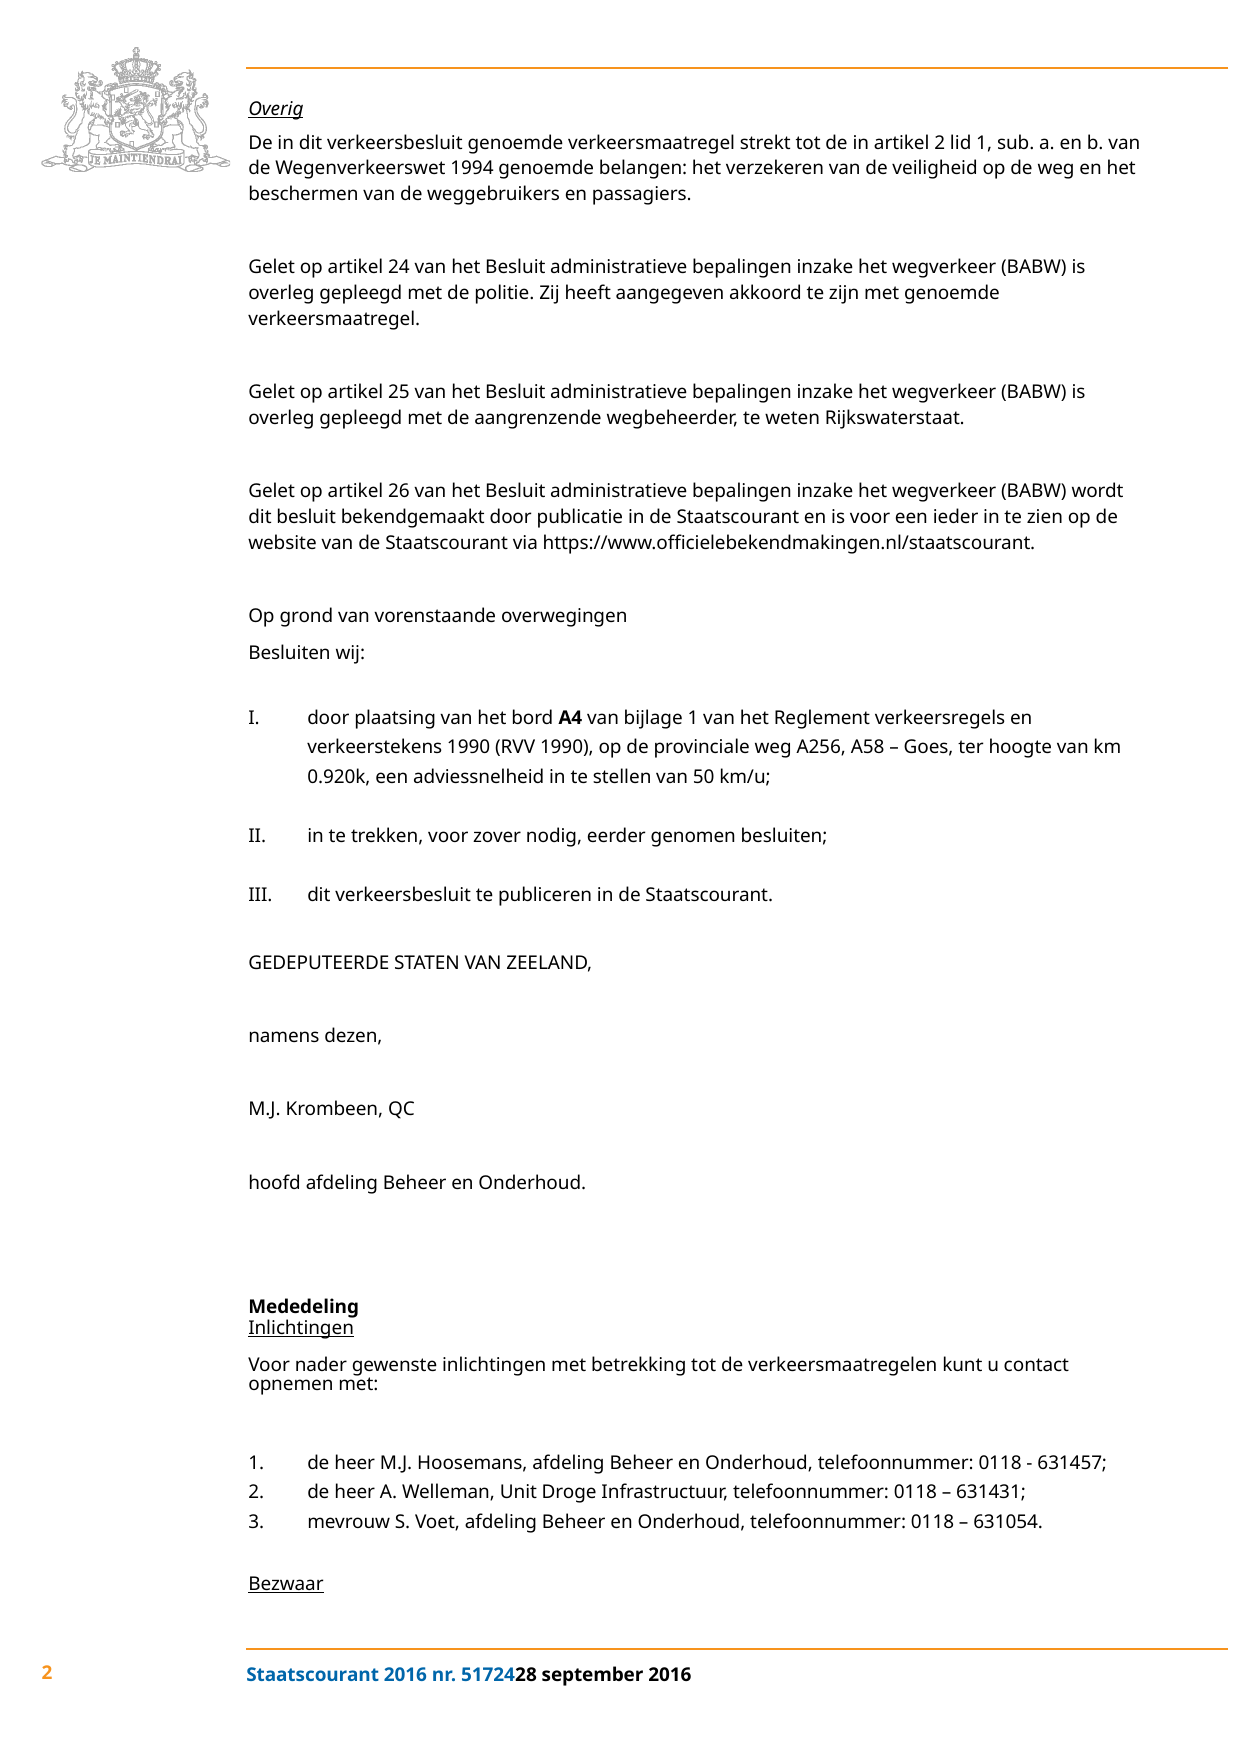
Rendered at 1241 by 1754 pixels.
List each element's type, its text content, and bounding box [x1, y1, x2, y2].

text M.J. Krombeen, QC [248, 1096, 1152, 1121]
text Gelet op artikel 25 van het Besluit administratieve bepalingen inzake het wegverkeer (BABW) is overleg gepleegd met de aangrenzende wegbeheerder, te weten Rijkswaterstaat. [248, 378, 1152, 430]
text Overig [248, 95, 1152, 121]
text Gelet op artikel 26 van het Besluit administratieve bepalingen inzake het wegverkeer (BABW) wordt dit besluit bekendgemaakt door publicatie in de Staatscourant en is voor een ieder in te zien op de website van de Staatscourant via https://www.officielebekendmakingen.nl/staatscourant. [248, 477, 1152, 555]
list in te trekken, voor zover nodig, eerder genomen besluiten; [248, 822, 1152, 848]
list dit verkeersbesluit te publiceren in de Staatscourant. [248, 881, 1152, 907]
list de heer A. Welleman, Unit Droge Infrastructuur, telefoonnummer: 0118 – 631431; [248, 1478, 1152, 1504]
text hoofd afdeling Beheer en Onderhoud. [248, 1169, 1152, 1195]
text Besluiten wij: [248, 639, 1152, 665]
text Bezwaar [248, 1575, 1152, 1594]
text Voor nader gewenste inlichtingen met betrekking tot de verkeersmaatregelen kunt u contact opnemen met: [248, 1356, 1152, 1394]
text namens dezen, [248, 1022, 1152, 1048]
picture [41, 47, 231, 172]
text Gelet op artikel 24 van het Besluit administratieve bepalingen inzake het wegverkeer (BABW) is overleg gepleegd met de politie. Zij heeft aangegeven akkoord te zijn met genoemde verkeersmaatregel. [248, 254, 1152, 331]
text Inlichtingen [248, 1319, 1152, 1338]
text Mededeling [248, 1293, 1152, 1319]
list mevrouw S. Voet, afdeling Beheer en Onderhoud, telefoonnummer: 0118 – 631054. [248, 1508, 1152, 1534]
text Op grond van vorenstaande overwegingen [248, 602, 1152, 628]
list de heer M.J. Hoosemans, afdeling Beheer en Onderhoud, telefoonnummer: 0118 - 631457; [248, 1449, 1152, 1475]
text GEDEPUTEERDE STATEN VAN ZEELAND, [248, 949, 1152, 975]
list door plaatsing van het bord A4 van bijlage 1 van het Reglement verkeersregels en verkeerstekens 1990 (RVV 1990), op de provinciale weg A256, A58 – Goes, ter hoogte van km 0.920k, een adviessnelheid in te stellen van 50 km/u; [248, 704, 1152, 789]
text De in dit verkeersbesluit genoemde verkeersmaatregel strekt tot de in artikel 2 lid 1, sub. a. en b. van de Wegenverkeerswet 1994 genoemde belangen: het verzekeren van de veiligheid op de weg en het beschermen van de weggebruikers en passagiers. [248, 129, 1152, 206]
